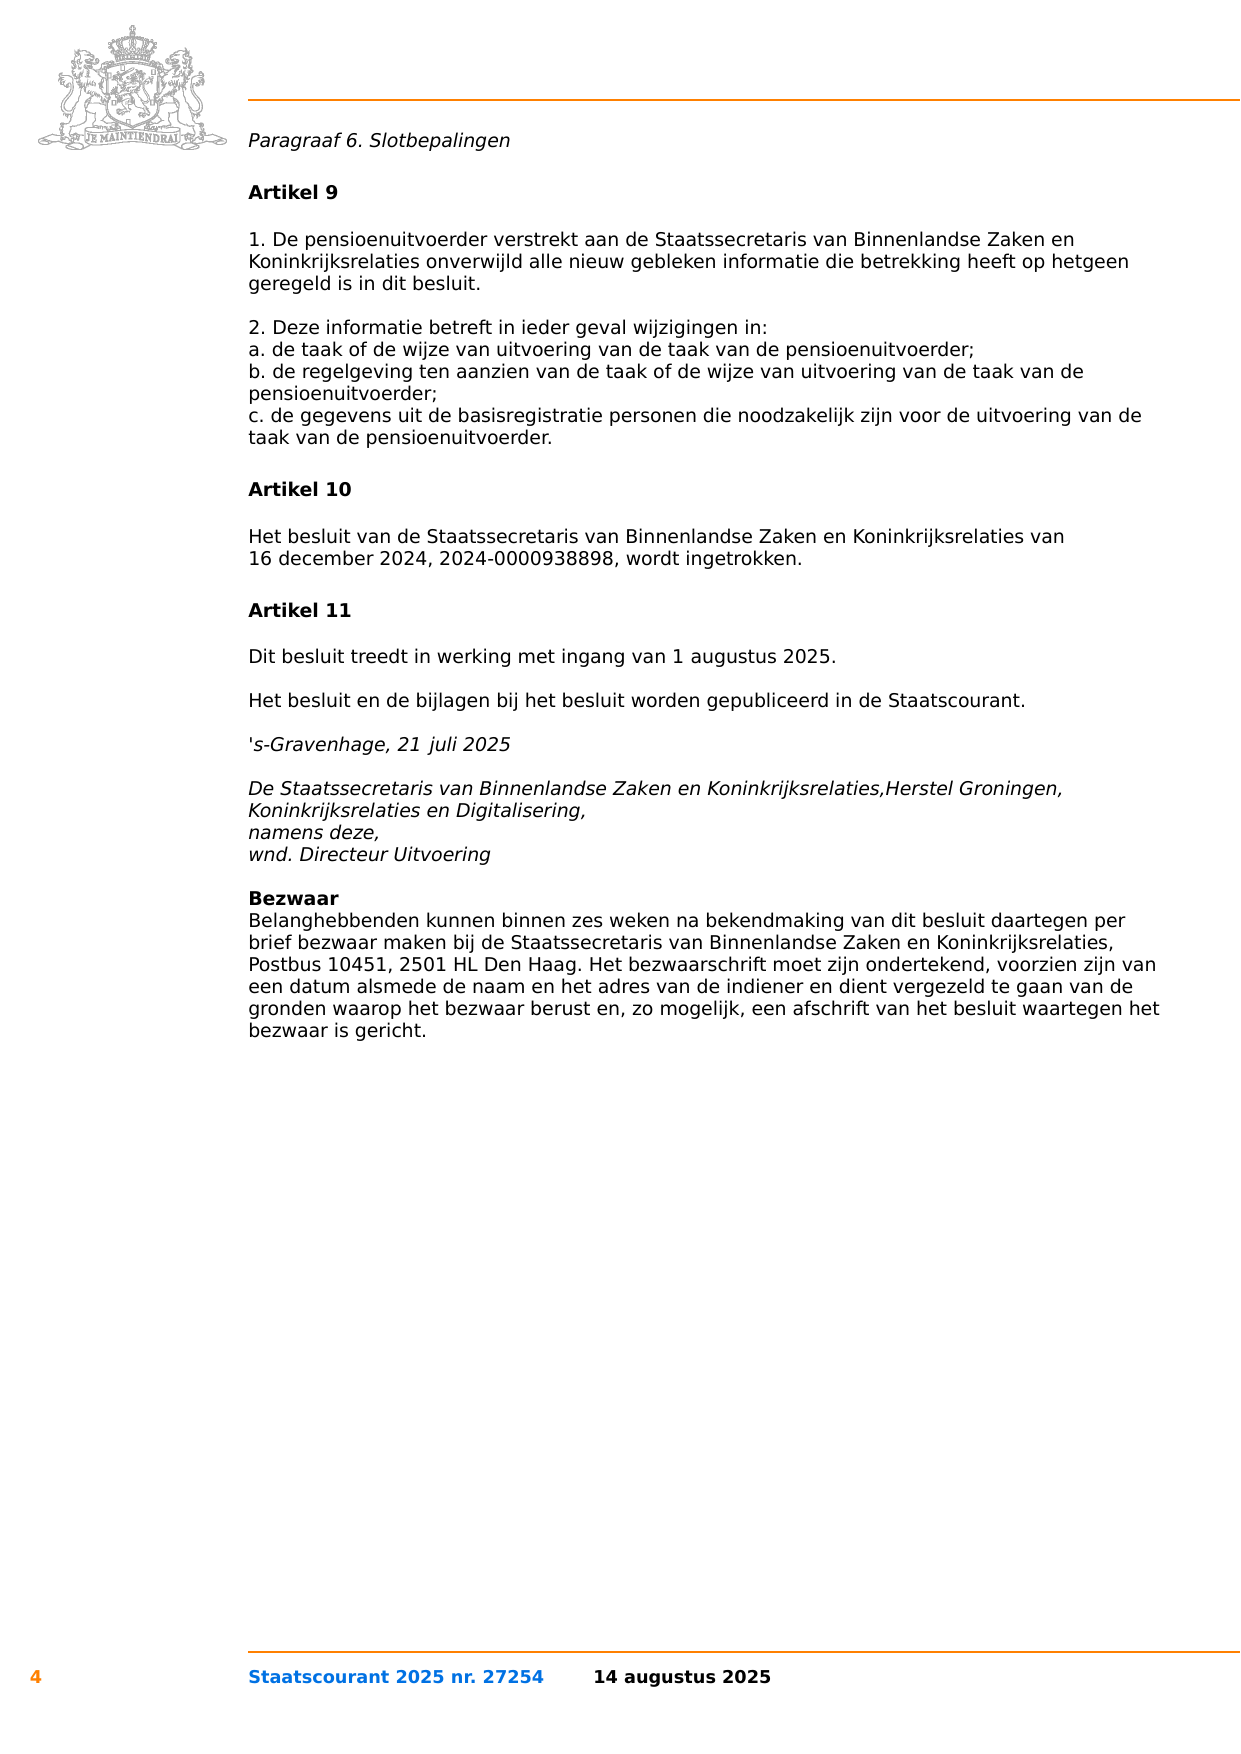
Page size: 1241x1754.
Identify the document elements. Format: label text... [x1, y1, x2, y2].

text De Staatssecretaris van Binnenlandse Zaken en Koninkrijksrelaties,Herstel Groningen, Koninkrijksrelaties en Digitalisering, namens deze, wnd. Directeur Uitvoering [248, 778, 1163, 866]
subtitle Paragraaf 6. Slotbepalingen [248, 130, 1163, 152]
picture [38, 25, 227, 150]
text Het besluit en de bijlagen bij het besluit worden gepubliceerd in de Staatscourant. [248, 690, 1163, 712]
text c. de gegevens uit de basisregistratie personen die noodzakelijk zijn voor de uitvoering van de taak van de pensioenuitvoerder. [248, 404, 1163, 448]
text Bezwaar [248, 888, 1163, 910]
subtitle Artikel 11 [248, 599, 1163, 621]
text b. de regelgeving ten aanzien van de taak of de wijze van uitvoering van de taak van de pensioenuitvoerder; [248, 361, 1163, 404]
text a. de taak of de wijze van uitvoering van de taak van de pensioenuitvoerder; [248, 339, 1163, 361]
text 1. De pensioenuitvoerder verstrekt aan de Staatssecretaris van Binnenlandse Zaken en Koninkrijksrelaties onverwijld alle nieuw gebleken informatie die betrekking heeft op hetgeen geregeld is in dit besluit. [248, 229, 1163, 295]
text Het besluit van de Staatssecretaris van Binnenlandse Zaken en Koninkrijksrelaties van 16 december 2024, 2024-0000938898, wordt ingetrokken. [248, 526, 1163, 569]
text 's-Gravenhage, 21 juli 2025 [248, 734, 1163, 756]
subtitle Artikel 10 [248, 478, 1163, 501]
subtitle Artikel 9 [248, 182, 1163, 204]
text Dit besluit treedt in werking met ingang van 1 augustus 2025. [248, 646, 1163, 668]
text 2. Deze informatie betreft in ieder geval wijzigingen in: [248, 317, 1163, 339]
text Belanghebbenden kunnen binnen zes weken na bekendmaking van dit besluit daartegen per brief bezwaar maken bij de Staatssecretaris van Binnenlandse Zaken en Koninkrijksrelaties, Postbus 10451, 2501 HL Den Haag. Het bezwaarschrift moet zijn ondertekend, voorzien zijn van een datum alsmede de naam en het adres van de indiener en dient vergezeld te gaan van de gronden waarop het bezwaar berust en, zo mogelijk, een afschrift van het besluit waartegen het bezwaar is gericht. [248, 910, 1163, 1042]
